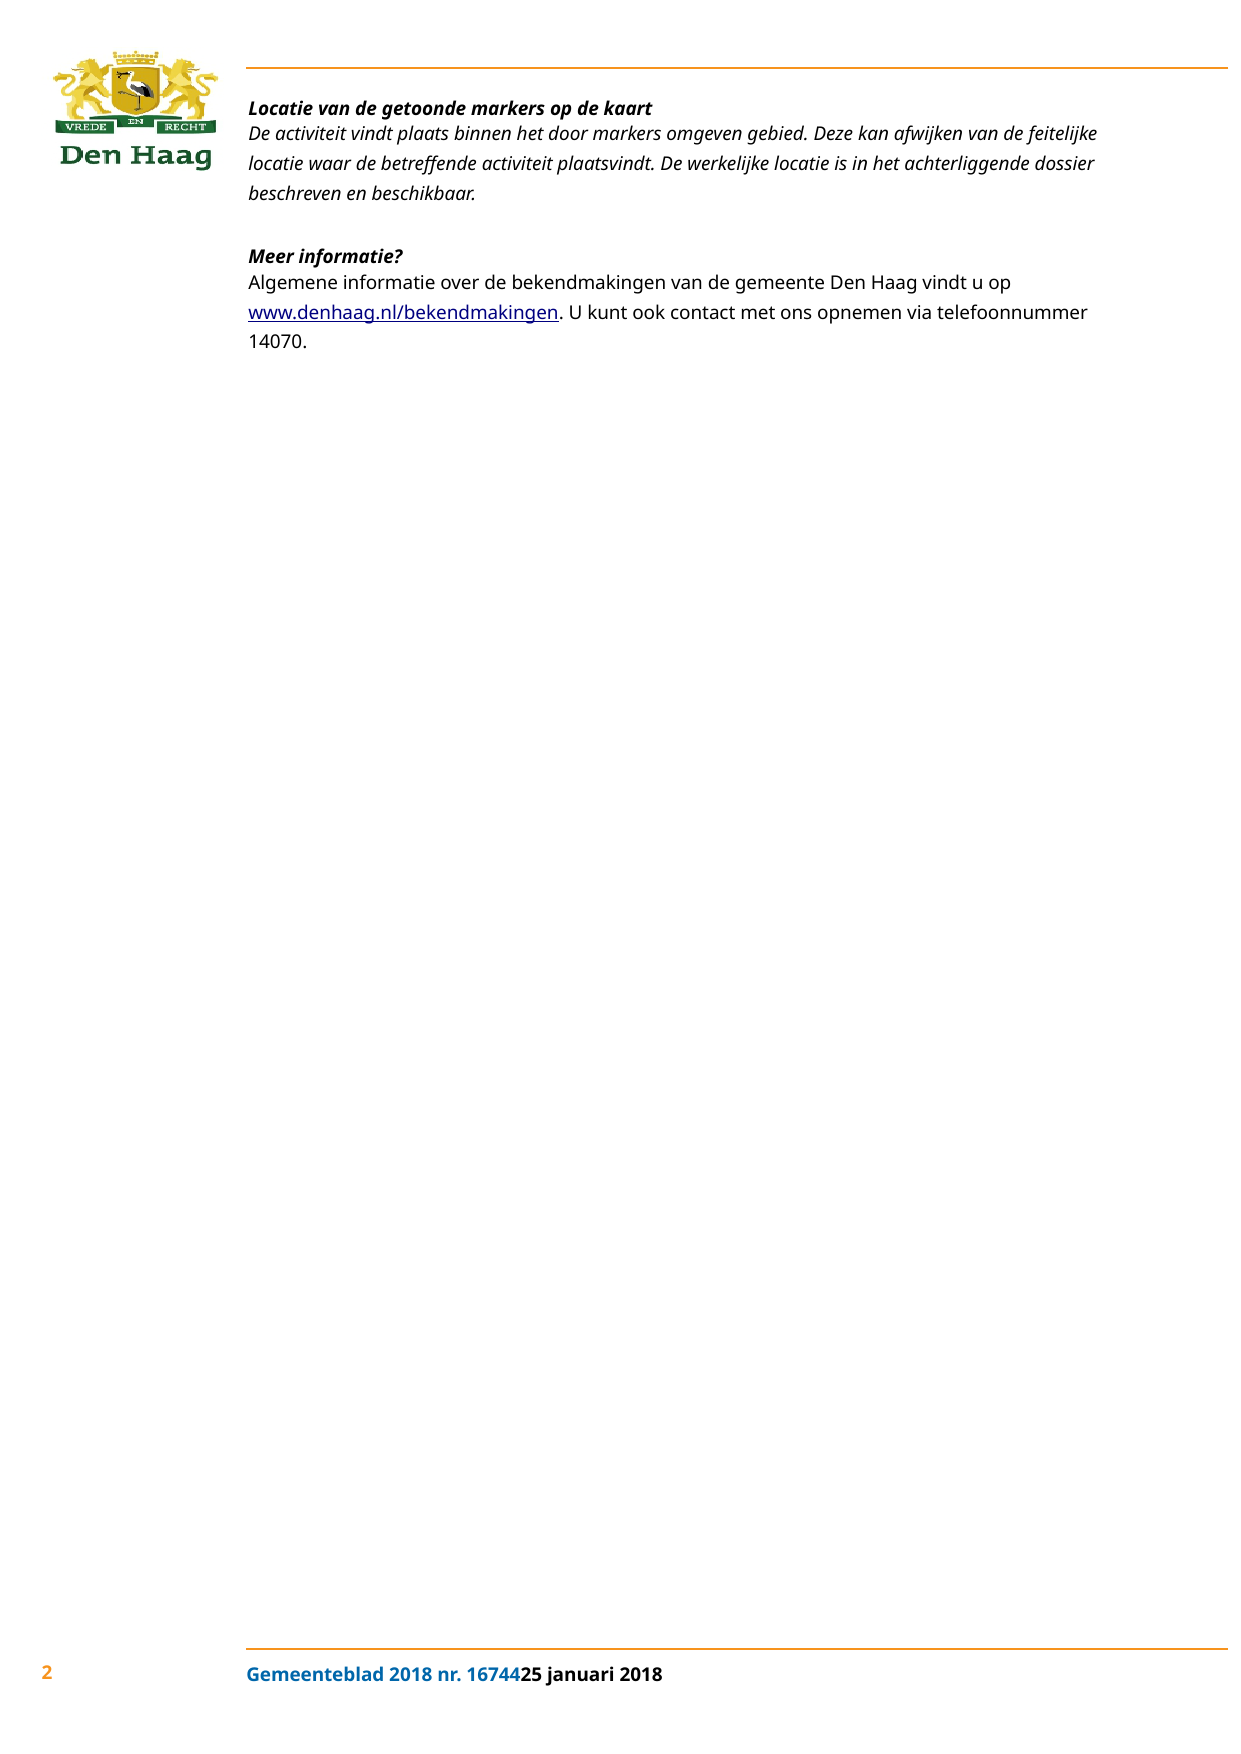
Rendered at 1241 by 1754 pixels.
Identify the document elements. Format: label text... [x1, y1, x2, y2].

picture [41, 47, 231, 172]
text Meer informatie? [248, 244, 1152, 269]
text Algemene informatie over de bekendmakingen van de gemeente Den Haag vindt u op www.denhaag.nl/bekendmakingen. U kunt ook contact met ons opnemen via telefoonnummer 14070. [248, 269, 1152, 354]
text De activiteit vindt plaats binnen het door markers omgeven gebied. Deze kan afwijken van de feitelijke locatie waar de betreffende activiteit plaatsvindt. De werkelijke locatie is in het achterliggende dossier beschreven en beschikbaar. [248, 121, 1152, 205]
text Locatie van de getoonde markers op de kaart [248, 95, 1152, 121]
